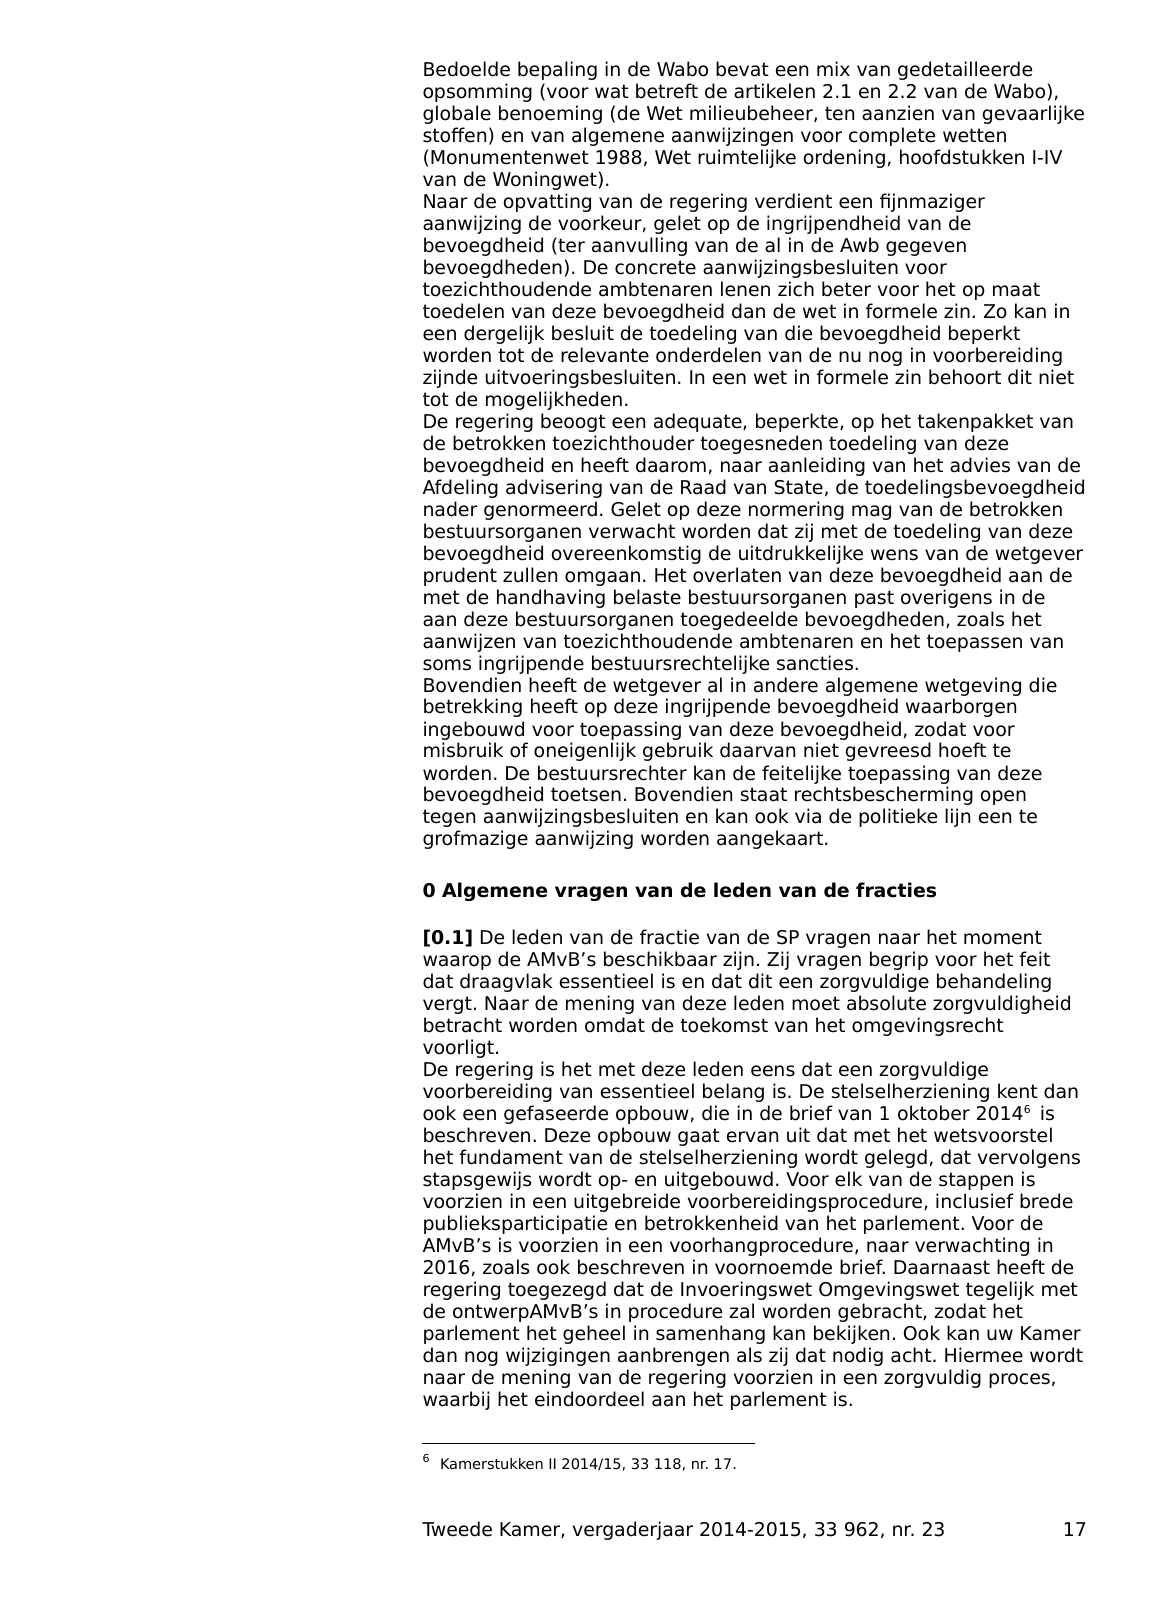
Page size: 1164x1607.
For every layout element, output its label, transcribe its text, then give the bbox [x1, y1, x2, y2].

text De regering is het met deze leden eens dat een zorgvuldige voorbereiding van essentieel belang is. De stelselherziening kent dan ook een gefaseerde opbouw, die in de brief van 1 oktober 2014 is beschreven. Deze opbouw gaat ervan uit dat met het wetsvoorstel het fundament van de stelselherziening wordt gelegd, dat vervolgens stapsgewijs wordt op- en uitgebouwd. Voor elk van de stappen is voorzien in een uitgebreide voorbereidingsprocedure, inclusief brede publieksparticipatie en betrokkenheid van het parlement. Voor de AMvB’s is voorzien in een voorhangprocedure, naar verwachting in 2016, zoals ook beschreven in voornoemde brief. Daarnaast heeft de regering toegezegd dat de Invoeringswet Omgevingswet tegelijk met de ontwerpAMvB’s in procedure zal worden gebracht, zodat het parlement het geheel in samenhang kan bekijken. Ook kan uw Kamer dan nog wijzigingen aanbrengen als zij dat nodig acht. Hiermee wordt naar de mening van de regering voorzien in een zorgvuldig proces, waarbij het eindoordeel aan het parlement is. [422, 1059, 1087, 1411]
text [0.1] De leden van de fractie van de SP vragen naar het moment waarop de AMvB’s beschikbaar zijn. Zij vragen begrip voor het feit dat draagvlak essentieel is en dat dit een zorgvuldige behandeling vergt. Naar de mening van deze leden moet absolute zorgvuldigheid betracht worden omdat de toekomst van het omgevingsrecht voorligt. [422, 927, 1087, 1059]
subtitle 0 Algemene vragen van de leden van de fracties [422, 880, 1087, 902]
text Bedoelde bepaling in de Wabo bevat een mix van gedetailleerde opsomming (voor wat betreft de artikelen 2.1 en 2.2 van de Wabo), globale benoeming (de Wet milieubeheer, ten aanzien van gevaarlijke stoffen) en van algemene aanwijzingen voor complete wetten (Monumentenwet 1988, Wet ruimtelijke ordening, hoofdstukken I-IV van de Woningwet). [422, 59, 1087, 191]
text Naar de opvatting van de regering verdient een fijnmaziger aanwijzing de voorkeur, gelet op de ingrijpendheid van de bevoegdheid (ter aanvulling van de al in de Awb gegeven bevoegdheden). De concrete aanwijzingsbesluiten voor toezichthoudende ambtenaren lenen zich beter voor het op maat toedelen van deze bevoegdheid dan de wet in formele zin. Zo kan in een dergelijk besluit de toedeling van die bevoegdheid beperkt worden tot de relevante onderdelen van de nu nog in voorbereiding zijnde uitvoeringsbesluiten. In een wet in formele zin behoort dit niet tot de mogelijkheden. [422, 191, 1087, 411]
text Bovendien heeft de wetgever al in andere algemene wetgeving die betrekking heeft op deze ingrijpende bevoegdheid waarborgen ingebouwd voor toepassing van deze bevoegdheid, zodat voor misbruik of oneigenlijk gebruik daarvan niet gevreesd hoeft te worden. De bestuursrechter kan de feitelijke toepassing van deze bevoegdheid toetsen. Bovendien staat rechtsbescherming open tegen aanwijzingsbesluiten en kan ook via de politieke lijn een te grofmazige aanwijzing worden aangekaart. [422, 674, 1087, 850]
text De regering beoogt een adequate, beperkte, op het takenpakket van de betrokken toezichthouder toegesneden toedeling van deze bevoegdheid en heeft daarom, naar aanleiding van het advies van de Afdeling advisering van de Raad van State, de toedelingsbevoegdheid nader genormeerd. Gelet op deze normering mag van de betrokken bestuursorganen verwacht worden dat zij met de toedeling van deze bevoegdheid overeenkomstig de uitdrukkelijke wens van de wetgever prudent zullen omgaan. Het overlaten van deze bevoegdheid aan de met de handhaving belaste bestuursorganen past overigens in de aan deze bestuursorganen toegedeelde bevoegdheden, zoals het aanwijzen van toezichthoudende ambtenaren en het toepassen van soms ingrijpende bestuursrechtelijke sancties. [422, 411, 1087, 674]
text Kamerstukken II 2014/15, 33 118, nr. 17. [422, 1452, 1087, 1474]
